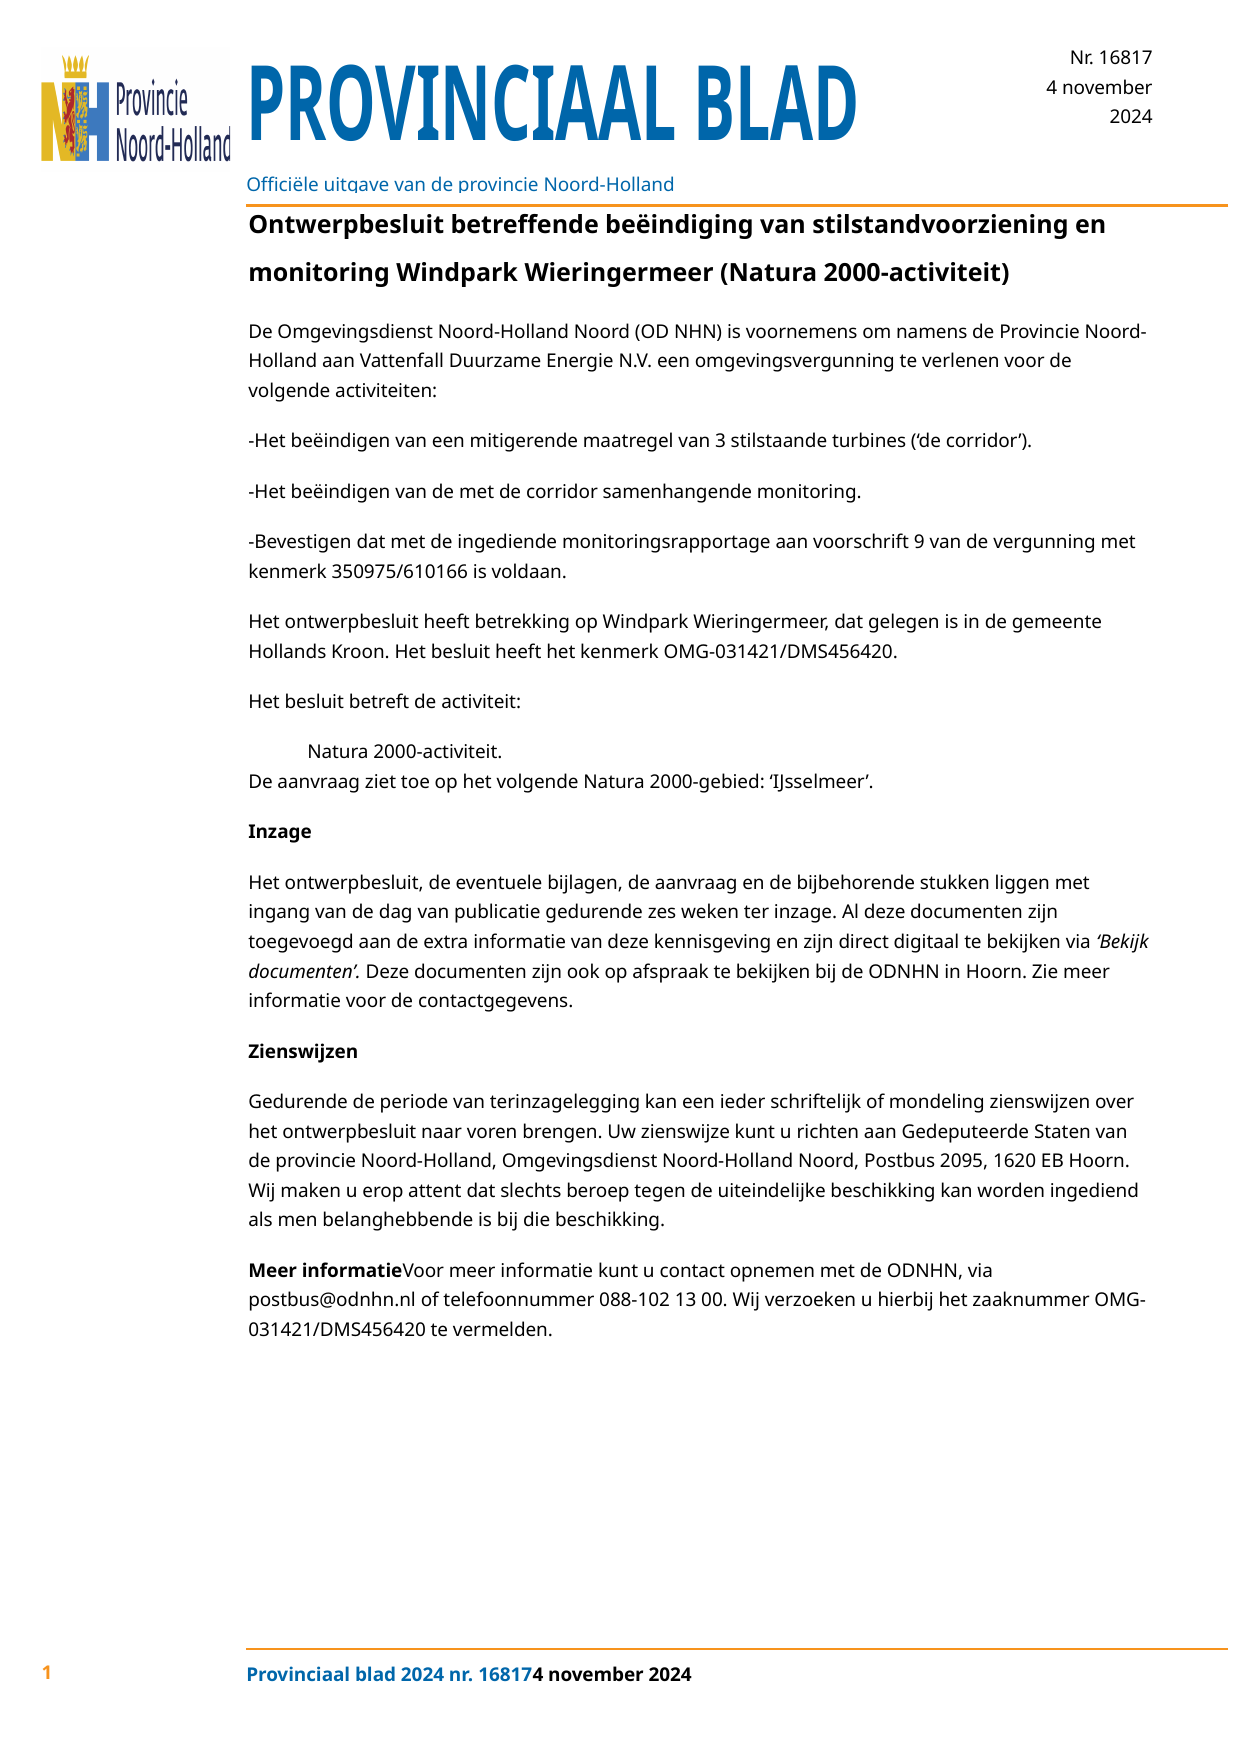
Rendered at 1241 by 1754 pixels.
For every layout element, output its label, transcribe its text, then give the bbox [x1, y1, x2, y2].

text Het ontwerpbesluit heeft betrekking op Windpark Wieringermeer, dat gelegen is in de gemeente Hollands Kroon. Het besluit heeft het kenmerk OMG-031421/DMS456420. [248, 608, 1152, 664]
text Gedurende de periode van terinzagelegging kan een ieder schriftelijk of mondeling zienswijzen over het ontwerpbesluit naar voren brengen. Uw zienswijze kunt u richten aan Gedeputeerde Staten van de provincie Noord-Holland, Omgevingsdienst Noord-Holland Noord, Postbus 2095, 1620 EB Hoorn. Wij maken u erop attent dat slechts beroep tegen de uiteindelijke beschikking kan worden ingediend als men belanghebbende is bij die beschikking. [248, 1088, 1152, 1232]
text Ontwerpbesluit betreffende beëindiging van stilstandvoorziening en monitoring Windpark Wieringermeer (Natura 2000-activiteit) [248, 207, 1152, 288]
text Het besluit betreft de activiteit: [248, 688, 1152, 714]
text Het ontwerpbesluit, de eventuele bijlagen, de aanvraag en de bijbehorende stukken liggen met ingang van de dag van publicatie gedurende zes weken ter inzage. Al deze documenten zijn toegevoegd aan de extra informatie van deze kennisgeving en zijn direct digitaal te bekijken via ‘Bekijk documenten’. Deze documenten zijn ook op afspraak te bekijken bij de ODNHN in Hoorn. Zie meer informatie voor de contactgegevens. [248, 869, 1152, 1013]
list Natura 2000-activiteit. [248, 739, 1152, 764]
text -Bevestigen dat met de ingediende monitoringsrapportage aan voorschrift 9 van de vergunning met kenmerk 350975/610166 is voldaan. [248, 528, 1152, 584]
text -Het beëindigen van de met de corridor samenhangende monitoring. [248, 478, 1152, 504]
text De aanvraag ziet toe op het volgende Natura 2000-gebied: ‘IJsselmeer’. [248, 768, 1152, 794]
text Inzage [248, 819, 1152, 844]
picture [41, 47, 231, 172]
text -Het beëindigen van een mitigerende maatregel van 3 stilstaande turbines (‘de corridor’). [248, 427, 1152, 453]
text De Omgevingsdienst Noord-Holland Noord (OD NHN) is voornemens om namens de Provincie Noord-Holland aan Vattenfall Duurzame Energie N.V. een omgevingsvergunning te verlenen voor de volgende activiteiten: [248, 318, 1152, 403]
text Zienswijzen [248, 1038, 1152, 1064]
text Meer informatieVoor meer informatie kunt u contact opnemen met de ODNHN, via postbus@odnhn.nl of telefoonnummer 088-102 13 00. Wij verzoeken u hierbij het zaaknummer OMG-031421/DMS456420 te vermelden. [248, 1257, 1152, 1342]
